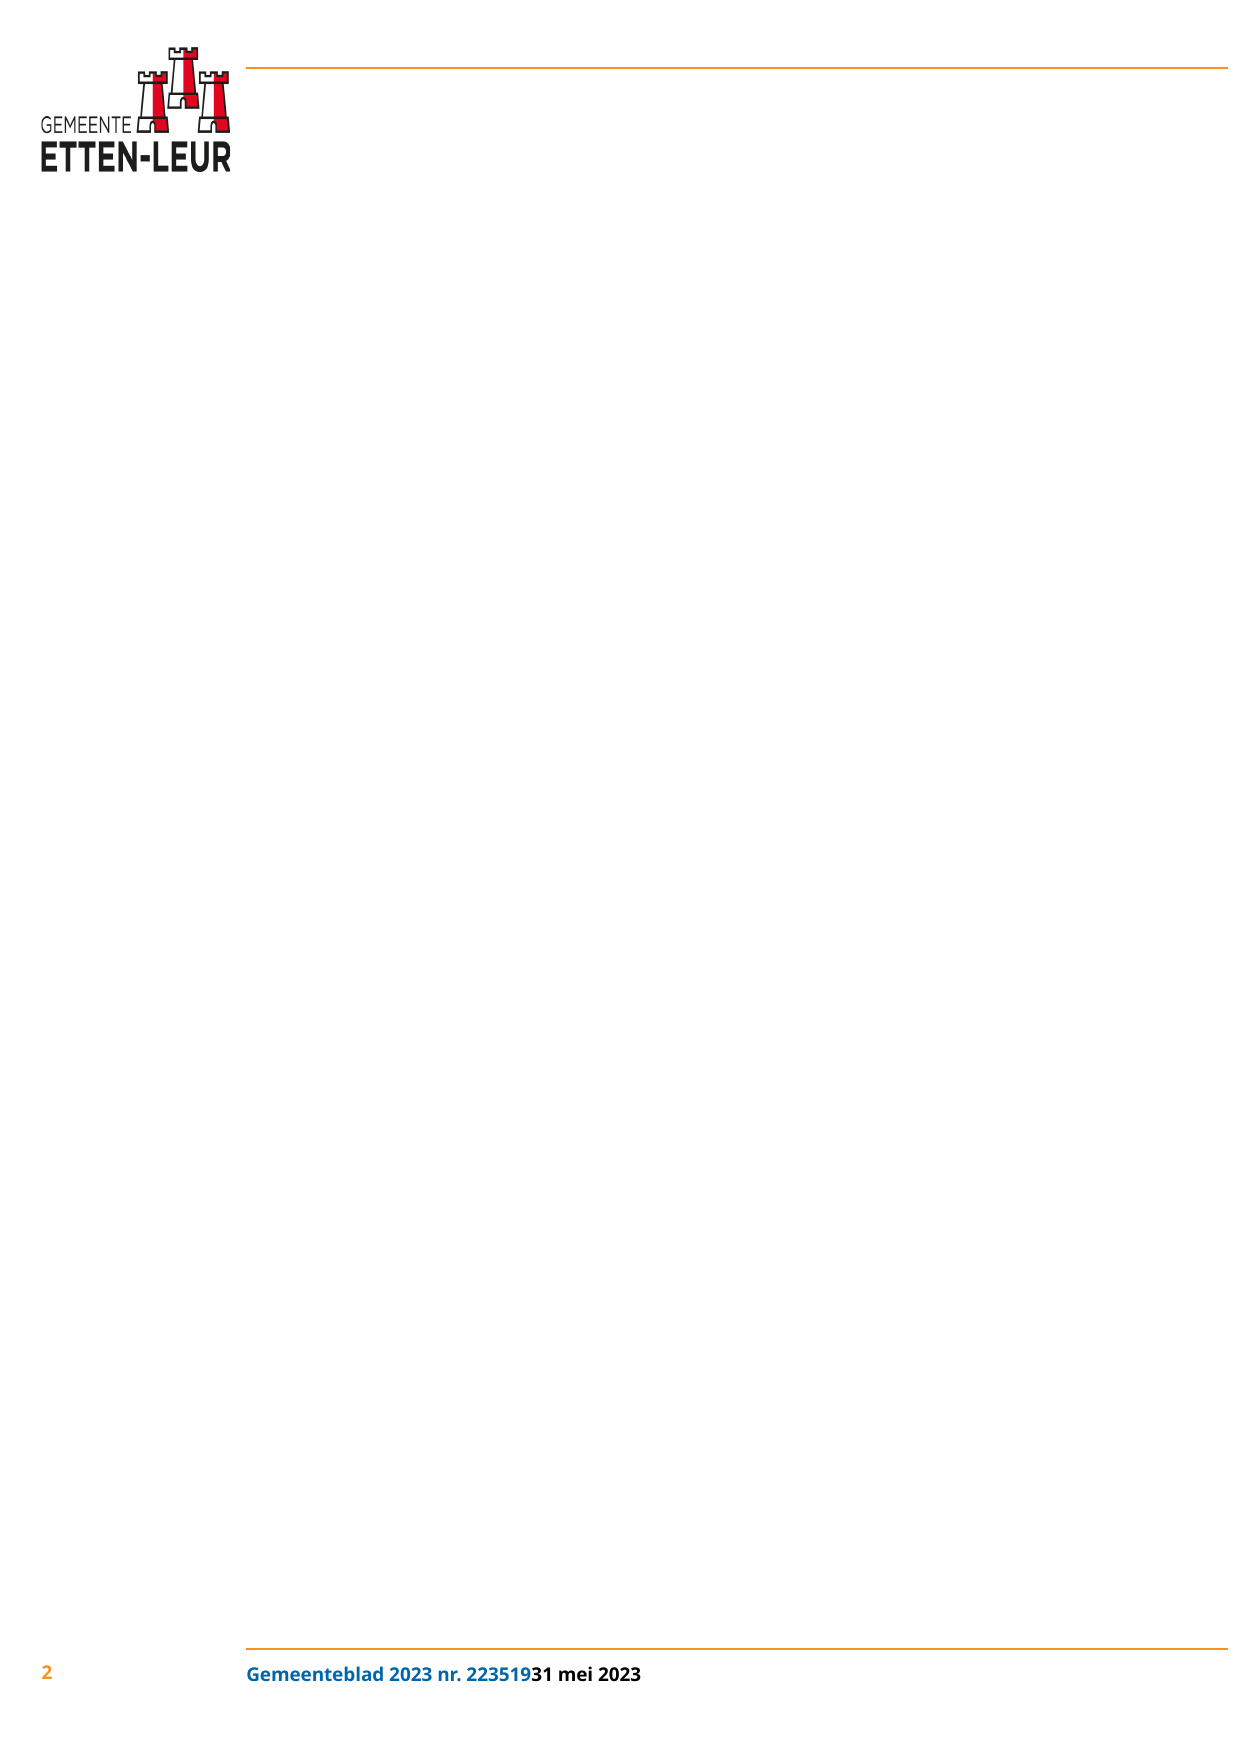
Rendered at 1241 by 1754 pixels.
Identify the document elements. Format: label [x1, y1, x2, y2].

picture [41, 47, 231, 172]
